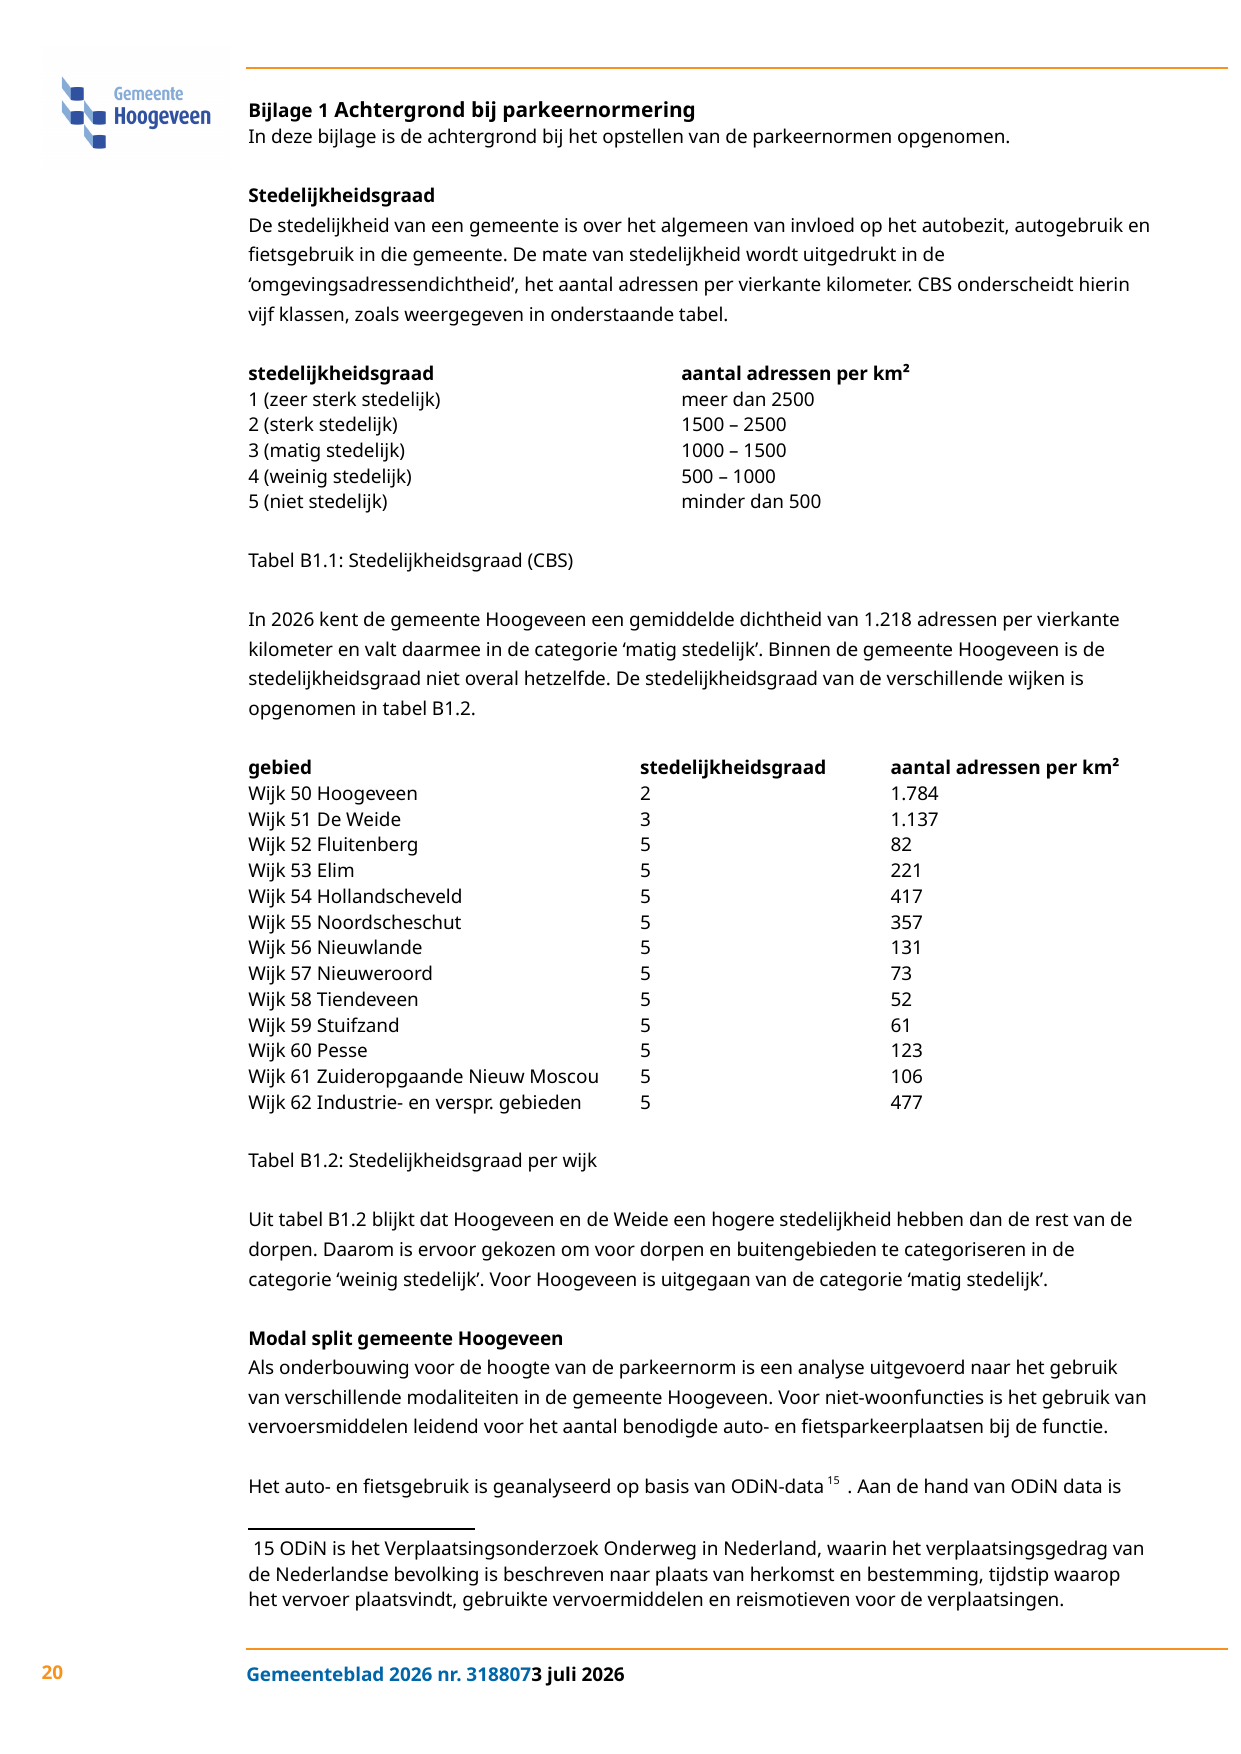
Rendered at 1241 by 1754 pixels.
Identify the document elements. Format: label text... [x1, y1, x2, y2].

text Modal split gemeente Hoogeveen [248, 1325, 1152, 1351]
table_cell 1 (zeer sterk stedelijk) [248, 386, 681, 412]
table_cell 5 [640, 986, 890, 1012]
table_cell 477 [890, 1089, 1152, 1115]
table_cell Wijk 55 Noordscheschut [248, 909, 640, 934]
text In deze bijlage is de achtergrond bij het opstellen van de parkeernormen opgenomen. [248, 123, 1152, 149]
table_cell Wijk 57 Nieuweroord [248, 960, 640, 986]
table_cell 61 [890, 1012, 1152, 1037]
table_cell 5 [640, 1038, 890, 1063]
table_cell 2 [640, 780, 890, 806]
table_cell 5 [640, 909, 890, 934]
table_cell Wijk 53 Elim [248, 858, 640, 883]
table_cell 5 [640, 832, 890, 857]
table_cell 3 (matig stedelijk) [248, 437, 681, 463]
table_cell minder dan 500 [681, 489, 1152, 514]
table_cell Wijk 60 Pesse [248, 1038, 640, 1063]
table_cell Wijk 59 Stuifzand [248, 1012, 640, 1037]
table_cell 5 [640, 1089, 890, 1115]
table_cell 221 [890, 858, 1152, 883]
text De stedelijkheid van een gemeente is over het algemeen van invloed op het autobezit, autogebruik en fietsgebruik in die gemeente. De mate van stedelijkheid wordt uitgedrukt in de ‘omgevingsadressendichtheid’, het aantal adressen per vierkante kilometer. CBS onderscheidt hierin vijf klassen, zoals weergegeven in onderstaande tabel. [248, 212, 1152, 327]
text Tabel B1.2: Stedelijkheidsgraad per wijk [248, 1147, 1152, 1173]
table_header aantal adressen per km² [890, 755, 1152, 780]
text Uit tabel B1.2 blijkt dat Hoogeveen en de Weide een hogere stedelijkheid hebben dan de rest van de dorpen. Daarom is ervoor gekozen om voor dorpen en buitengebieden te categoriseren in de categorie ‘weinig stedelijk’. Voor Hoogeveen is uitgegaan van de categorie ‘matig stedelijk’. [248, 1207, 1152, 1292]
table_header stedelijkheidsgraad [640, 755, 890, 780]
table_cell 5 [640, 858, 890, 883]
table_cell 3 [640, 806, 890, 832]
table_cell 5 [640, 960, 890, 986]
table_cell 5 [640, 935, 890, 960]
table_cell 1.137 [890, 806, 1152, 832]
text Het auto- en fietsgebruik is geanalyseerd op basis van ODiN-data . Aan de hand van ODiN data is [248, 1473, 1152, 1499]
table_cell Wijk 58 Tiendeveen [248, 986, 640, 1012]
table_cell Wijk 62 Industrie- en verspr. gebieden [248, 1089, 640, 1115]
table_cell 52 [890, 986, 1152, 1012]
table_cell Wijk 52 Fluitenberg [248, 832, 640, 857]
text ODiN is het Verplaatsingsonderzoek Onderweg in Nederland, waarin het verplaatsingsgedrag van de Nederlandse bevolking is beschreven naar plaats van herkomst en bestemming, tijdstip waarop het vervoer plaatsvindt, gebruikte vervoermiddelen en reismotieven voor de verplaatsingen. [248, 1535, 1152, 1612]
text Als onderbouwing voor de hoogte van de parkeernorm is een analyse uitgevoerd naar het gebruik van verschillende modaliteiten in de gemeente Hoogeveen. Voor niet-woonfuncties is het gebruik van vervoersmiddelen leidend voor het aantal benodigde auto- en fietsparkeerplaatsen bij de functie. [248, 1354, 1152, 1439]
table_cell 131 [890, 935, 1152, 960]
table_cell 82 [890, 832, 1152, 857]
table_header stedelijkheidsgraad [248, 360, 681, 386]
table_cell 5 [640, 1063, 890, 1089]
text Stedelijkheidsgraad [248, 182, 1152, 208]
table_header gebied [248, 755, 640, 780]
table_header aantal adressen per km² [681, 360, 1152, 386]
table_cell 500 – 1000 [681, 463, 1152, 489]
table_cell 4 (weinig stedelijk) [248, 463, 681, 489]
picture [41, 47, 231, 172]
table_cell 5 (niet stedelijk) [248, 489, 681, 514]
table_cell 106 [890, 1063, 1152, 1089]
table_cell 123 [890, 1038, 1152, 1063]
table_cell 1000 – 1500 [681, 437, 1152, 463]
table_cell 1.784 [890, 780, 1152, 806]
table_cell 5 [640, 1012, 890, 1037]
table_cell Wijk 61 Zuideropgaande Nieuw Moscou [248, 1063, 640, 1089]
text Tabel B1.1: Stedelijkheidsgraad (CBS) [248, 547, 1152, 573]
table_cell 5 [640, 883, 890, 909]
table_cell 1500 – 2500 [681, 412, 1152, 437]
table_cell Wijk 54 Hollandscheveld [248, 883, 640, 909]
table_cell Wijk 50 Hoogeveen [248, 780, 640, 806]
table_cell 417 [890, 883, 1152, 909]
text Bijlage 1 Achtergrond bij parkeernormering [248, 95, 1152, 123]
table_cell 73 [890, 960, 1152, 986]
table_cell 357 [890, 909, 1152, 934]
table_cell Wijk 51 De Weide [248, 806, 640, 832]
text In 2026 kent de gemeente Hoogeveen een gemiddelde dichtheid van 1.218 adressen per vierkante kilometer en valt daarmee in de categorie ‘matig stedelijk’. Binnen de gemeente Hoogeveen is de stedelijkheidsgraad niet overal hetzelfde. De stedelijkheidsgraad van de verschillende wijken is opgenomen in tabel B1.2. [248, 606, 1152, 721]
table_cell Wijk 56 Nieuwlande [248, 935, 640, 960]
table_cell 2 (sterk stedelijk) [248, 412, 681, 437]
table_cell meer dan 2500 [681, 386, 1152, 412]
